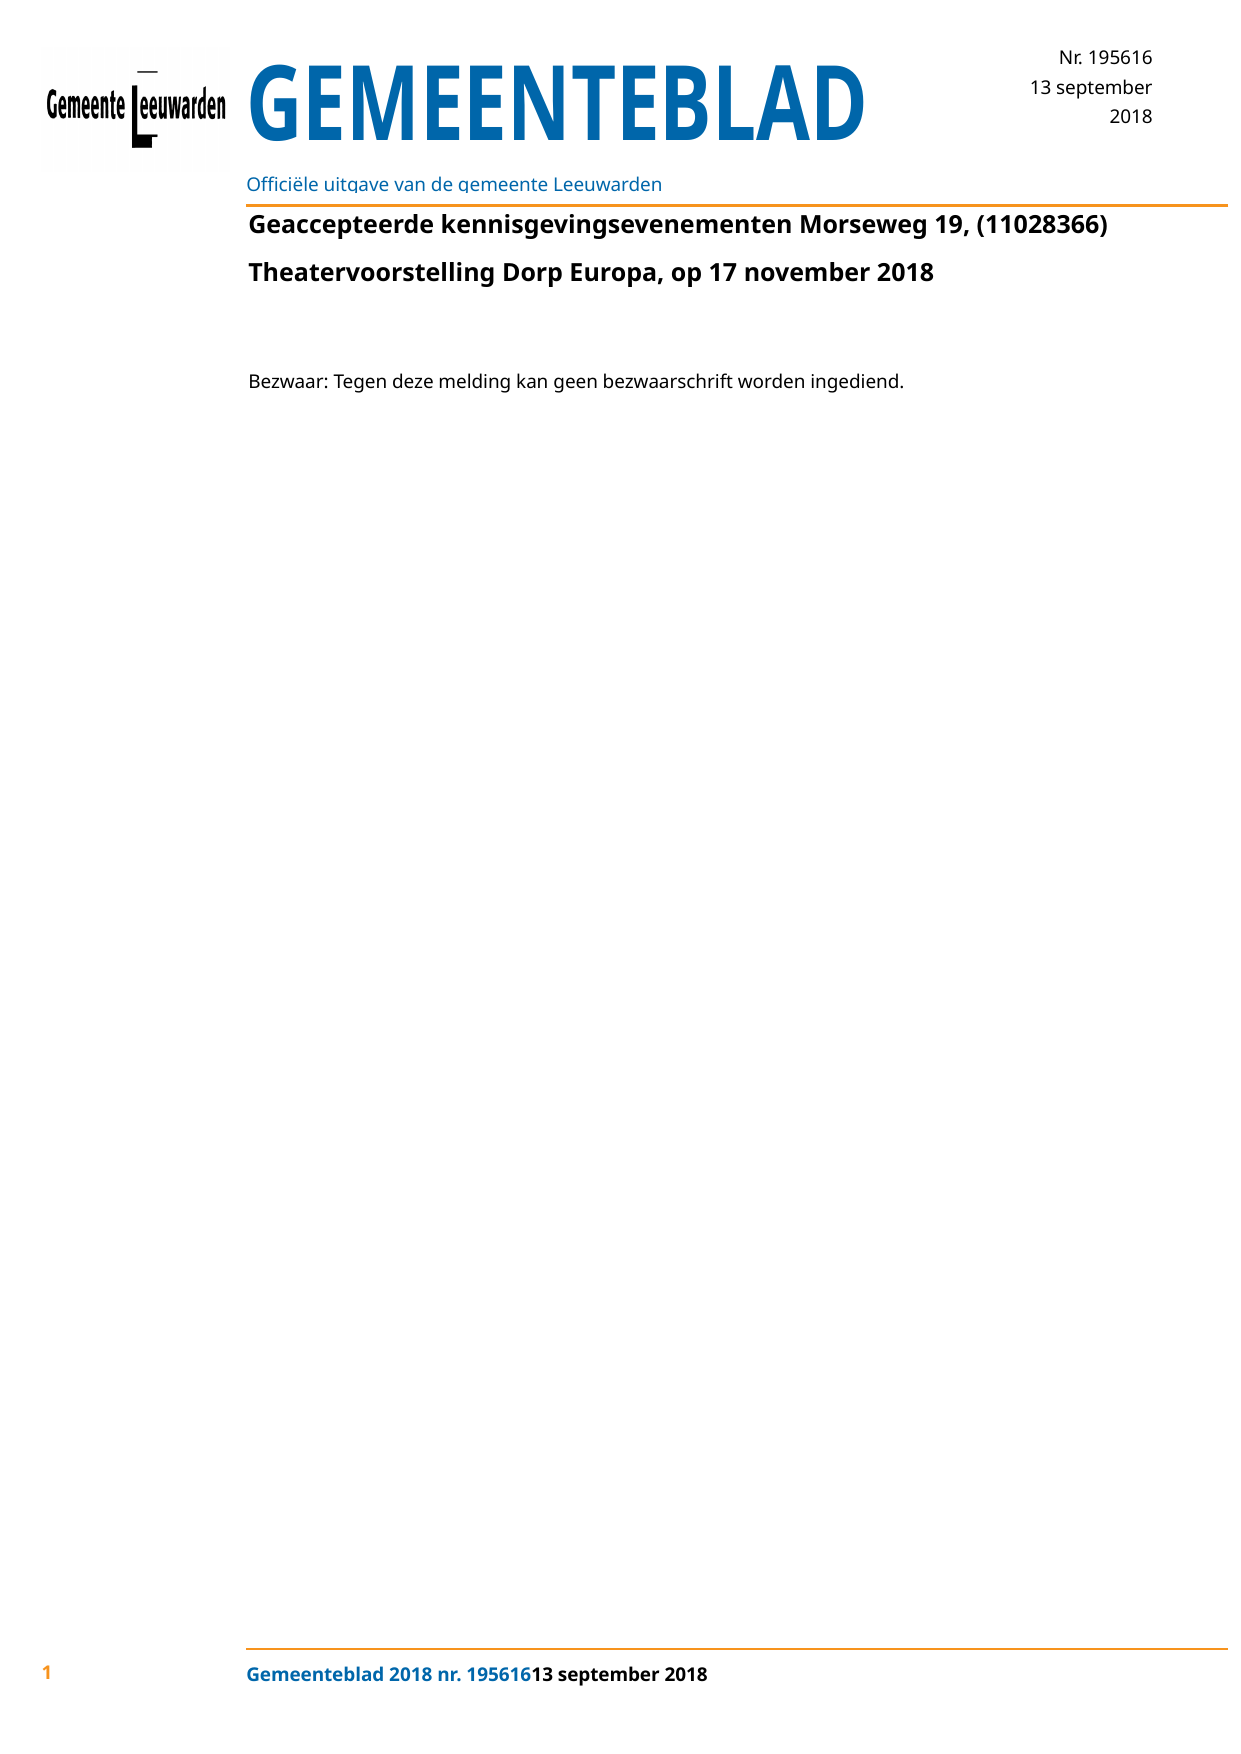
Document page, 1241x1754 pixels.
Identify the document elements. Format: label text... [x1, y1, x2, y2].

text Bezwaar: Tegen deze melding kan geen bezwaarschrift worden ingediend. [248, 368, 1152, 394]
picture [41, 47, 231, 172]
text Geaccepteerde kennisgevingsevenementen Morseweg 19, (11028366) Theatervoorstelling Dorp Europa, op 17 november 2018 [248, 207, 1152, 288]
